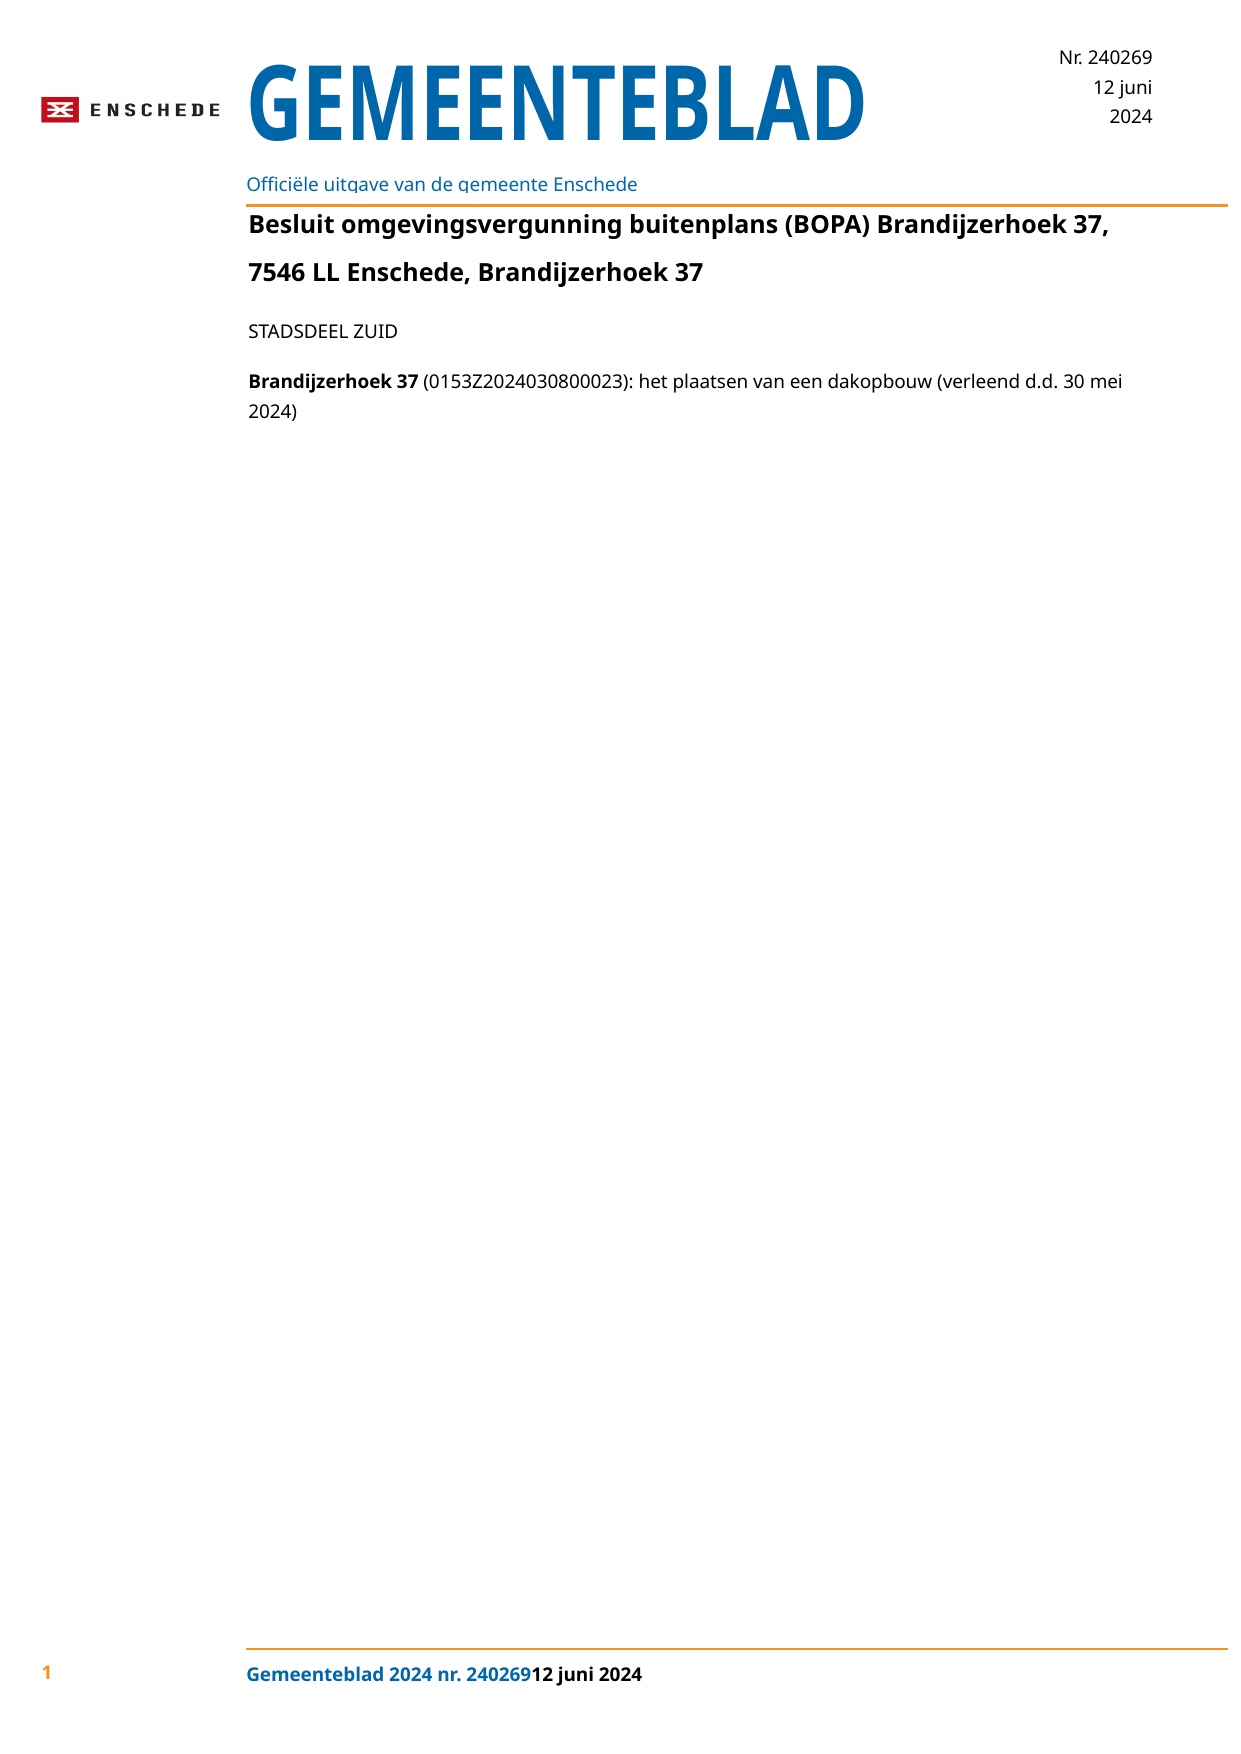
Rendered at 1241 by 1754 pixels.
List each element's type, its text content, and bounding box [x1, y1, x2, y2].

text Besluit omgevingsvergunning buitenplans (BOPA) Brandijzerhoek 37, 7546 LL Enschede, Brandijzerhoek 37 [248, 207, 1152, 288]
picture [41, 47, 231, 172]
text STADSDEEL ZUID [248, 318, 1152, 344]
text Brandijzerhoek 37 (0153Z2024030800023): het plaatsen van een dakopbouw (verleend d.d. 30 mei 2024) [248, 368, 1152, 424]
